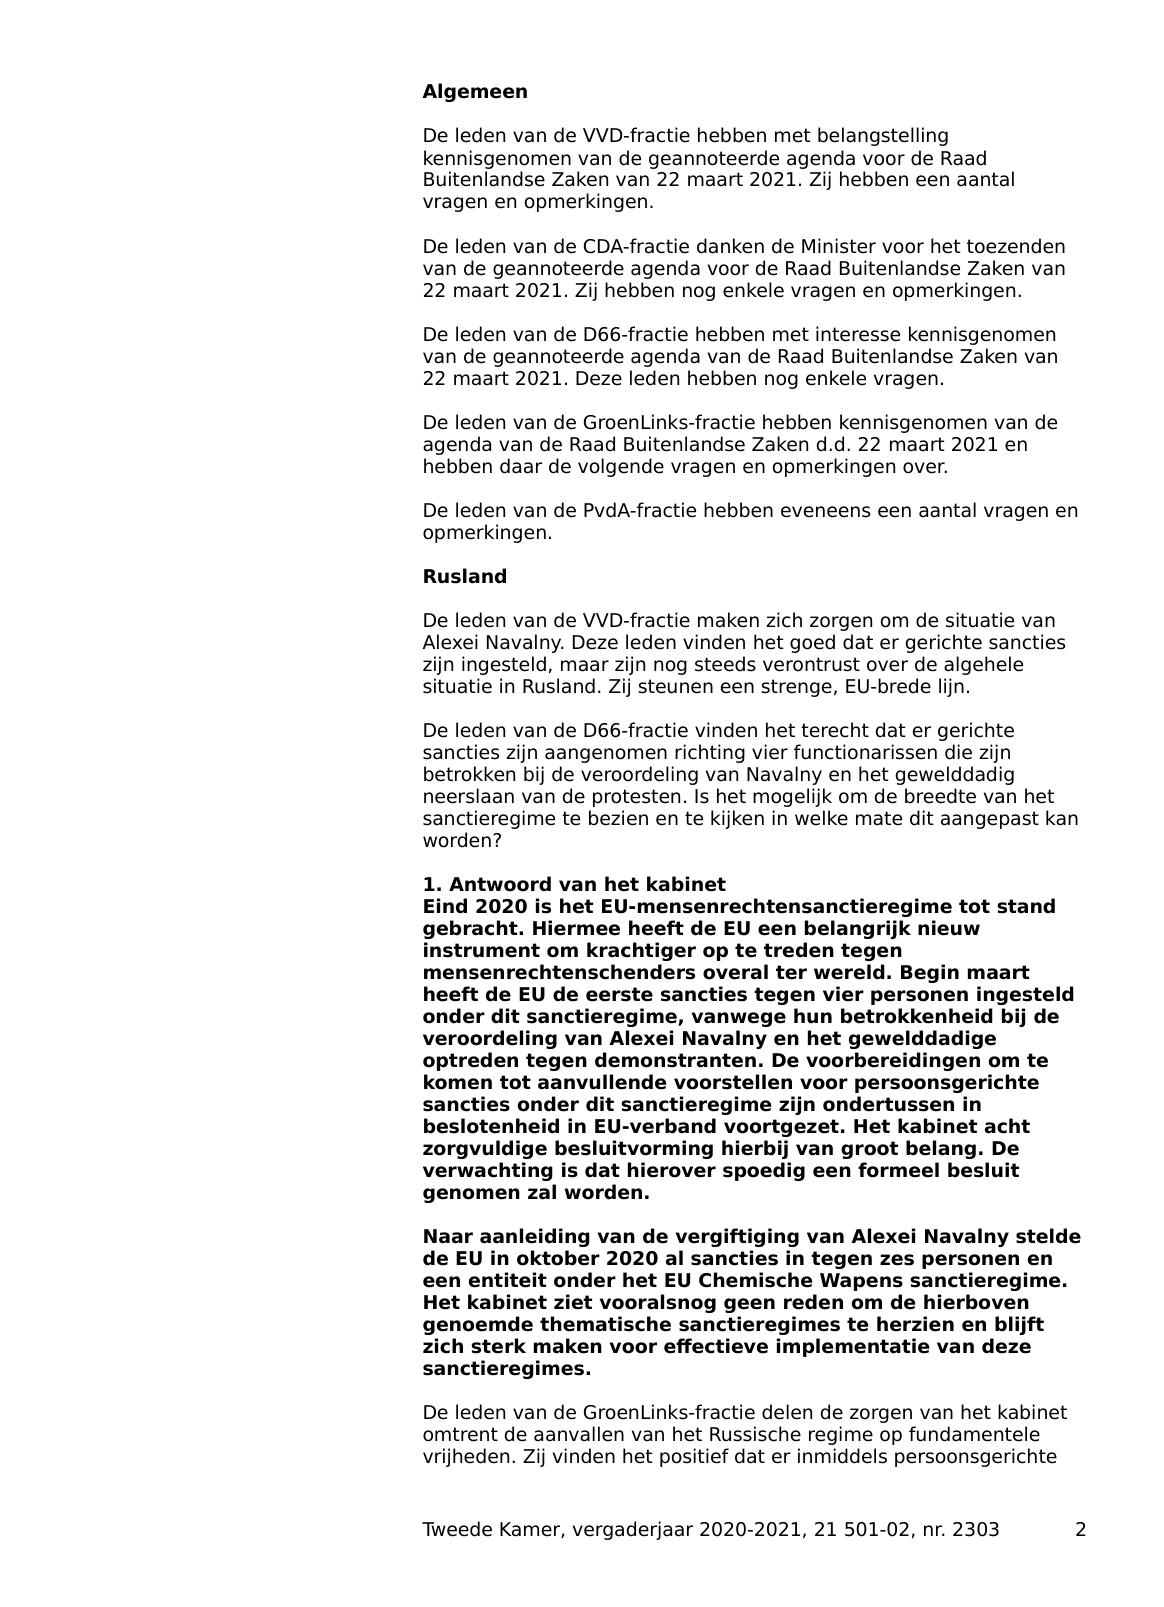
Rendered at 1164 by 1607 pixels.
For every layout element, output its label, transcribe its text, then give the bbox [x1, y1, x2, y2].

text De leden van de CDA-fractie danken de Minister voor het toezenden van de geannoteerde agenda voor de Raad Buitenlandse Zaken van 22 maart 2021. Zij hebben nog enkele vragen en opmerkingen. [422, 236, 1087, 301]
subtitle Algemeen [422, 81, 1087, 103]
text De leden van de D66-fractie vinden het terecht dat er gerichte sancties zijn aangenomen richting vier functionarissen die zijn betrokken bij de veroordeling van Navalny en het gewelddadig neerslaan van de protesten. Is het mogelijk om de breedte van het sanctieregime te bezien en te kijken in welke mate dit aangepast kan worden? [422, 720, 1087, 852]
text De leden van de VVD-fractie hebben met belangstelling kennisgenomen van de geannoteerde agenda voor de Raad Buitenlandse Zaken van 22 maart 2021. Zij hebben een aantal vragen en opmerkingen. [422, 125, 1087, 213]
text De leden van de GroenLinks-fractie delen de zorgen van het kabinet omtrent de aanvallen van het Russische regime op fundamentele vrijheden. Zij vinden het positief dat er inmiddels persoonsgerichte [422, 1402, 1087, 1468]
text De leden van de GroenLinks-fractie hebben kennisgenomen van de agenda van de Raad Buitenlandse Zaken d.d. 22 maart 2021 en hebben daar de volgende vragen en opmerkingen over. [422, 412, 1087, 478]
text Eind 2020 is het EU-mensenrechtensanctieregime tot stand gebracht. Hiermee heeft de EU een belangrijk nieuw instrument om krachtiger op te treden tegen mensenrechtenschenders overal ter wereld. Begin maart heeft de EU de eerste sancties tegen vier personen ingesteld onder dit sanctieregime, vanwege hun betrokkenheid bij de veroordeling van Alexei Navalny en het gewelddadige optreden tegen demonstranten. De voorbereidingen om te komen tot aanvullende voorstellen voor persoonsgerichte sancties onder dit sanctieregime zijn ondertussen in beslotenheid in EU-verband voortgezet. Het kabinet acht zorgvuldige besluitvorming hierbij van groot belang. De verwachting is dat hierover spoedig een formeel besluit genomen zal worden. [422, 896, 1087, 1204]
text De leden van de PvdA-fractie hebben eveneens een aantal vragen en opmerkingen. [422, 500, 1087, 544]
text De leden van de VVD-fractie maken zich zorgen om de situatie van Alexei Navalny. Deze leden vinden het goed dat er gerichte sancties zijn ingesteld, maar zijn nog steeds verontrust over de algehele situatie in Rusland. Zij steunen een strenge, EU-brede lijn. [422, 610, 1087, 698]
text Naar aanleiding van de vergiftiging van Alexei Navalny stelde de EU in oktober 2020 al sancties in tegen zes personen en een entiteit onder het EU Chemische Wapens sanctieregime. Het kabinet ziet vooralsnog geen reden om de hierboven genoemde thematische sanctieregimes te herzien en blijft zich sterk maken voor effectieve implementatie van deze sanctieregimes. [422, 1226, 1087, 1380]
text 1. Antwoord van het kabinet [422, 874, 1087, 896]
subtitle Rusland [422, 566, 1087, 588]
text De leden van de D66-fractie hebben met interesse kennisgenomen van de geannoteerde agenda van de Raad Buitenlandse Zaken van 22 maart 2021. Deze leden hebben nog enkele vragen. [422, 324, 1087, 389]
